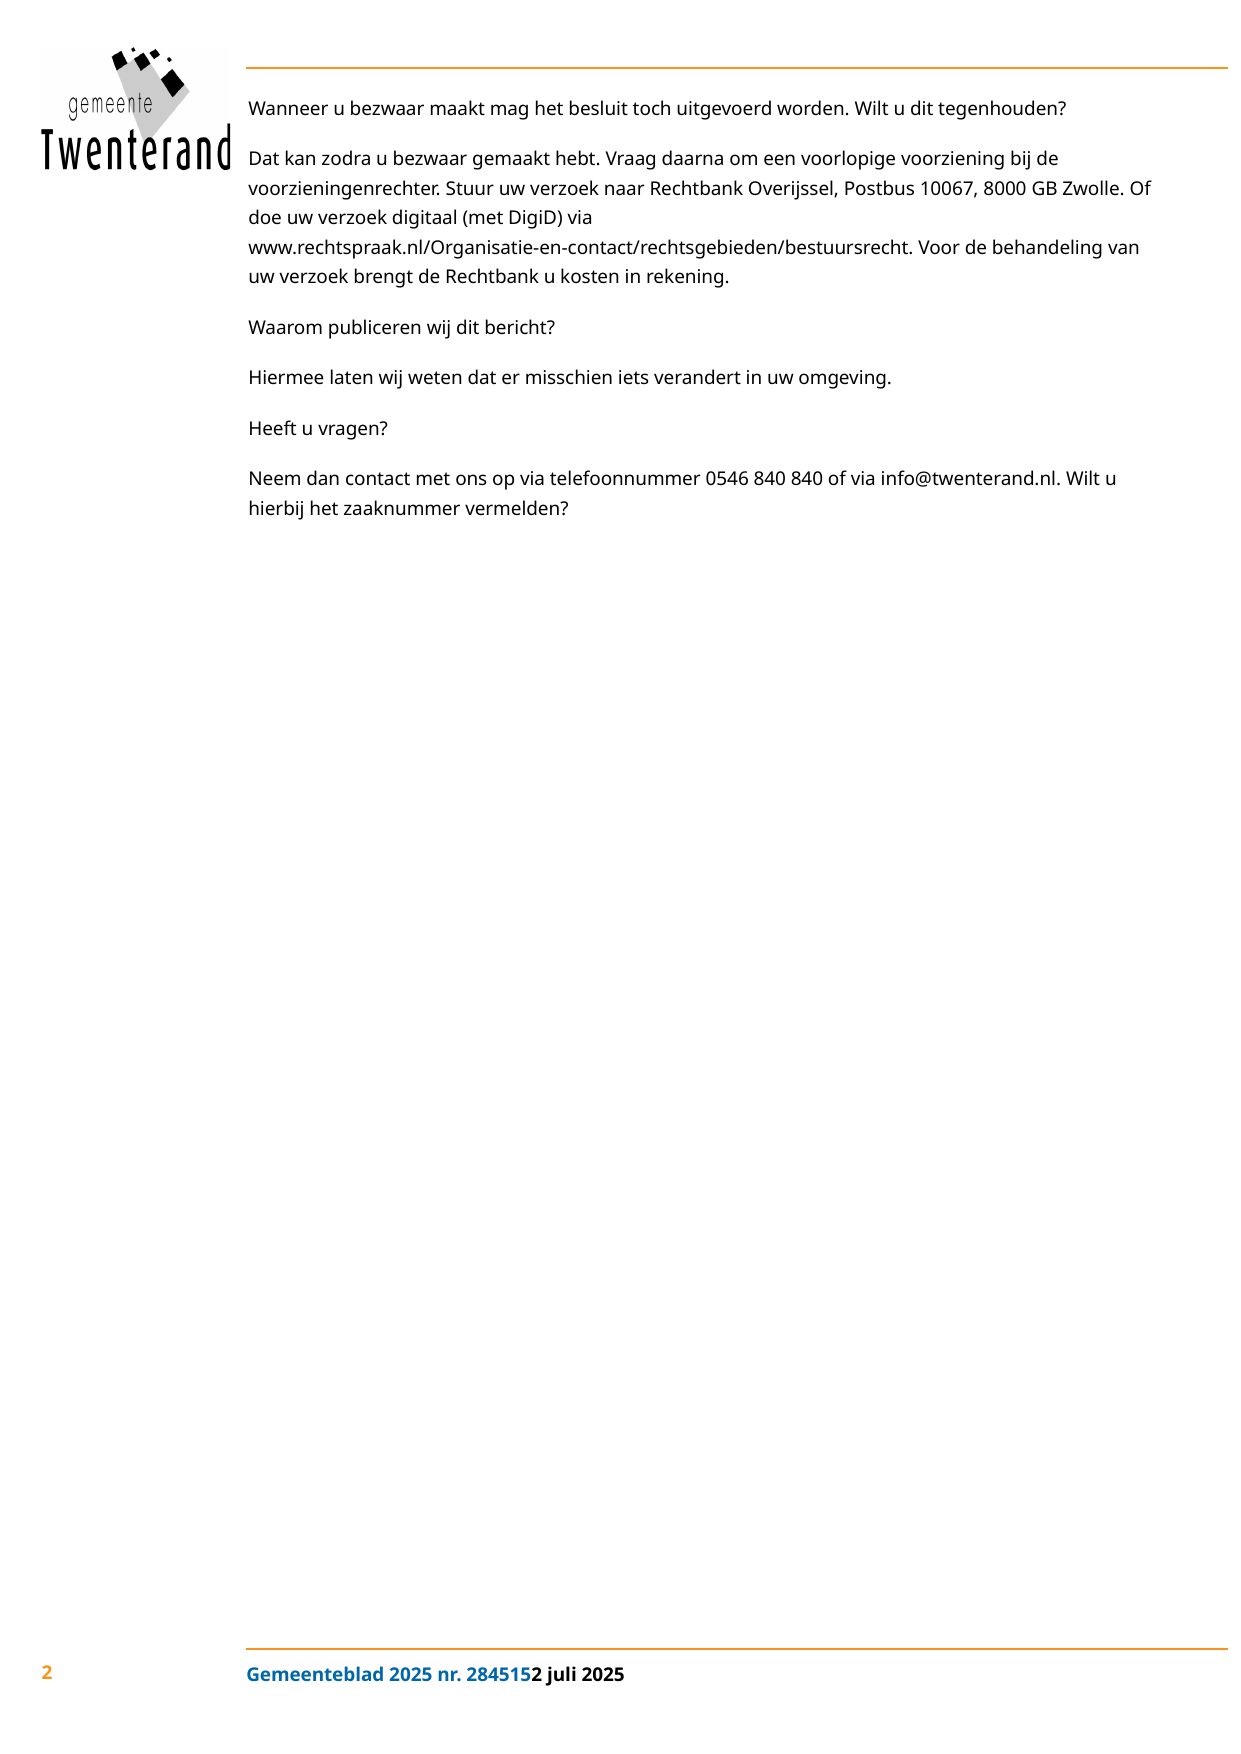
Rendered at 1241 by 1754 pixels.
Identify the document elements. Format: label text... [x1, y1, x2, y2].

text Heeft u vragen? [248, 415, 1152, 441]
text Wanneer u bezwaar maakt mag het besluit toch uitgevoerd worden. Wilt u dit tegenhouden? [248, 95, 1152, 121]
text Waarom publiceren wij dit bericht? [248, 314, 1152, 340]
picture [41, 47, 231, 172]
text Dat kan zodra u bezwaar gemaakt hebt. Vraag daarna om een voorlopige voorziening bij de voorzieningenrechter. Stuur uw verzoek naar Rechtbank Overijssel, Postbus 10067, 8000 GB Zwolle. Of doe uw verzoek digitaal (met DigiD) via www.rechtspraak.nl/Organisatie-en-contact/rechtsgebieden/bestuursrecht. Voor de behandeling van uw verzoek brengt de Rechtbank u kosten in rekening. [248, 145, 1152, 289]
text Hiermee laten wij weten dat er misschien iets verandert in uw omgeving. [248, 364, 1152, 390]
text Neem dan contact met ons op via telefoonnummer 0546 840 840 of via info@twenterand.nl. Wilt u hierbij het zaaknummer vermelden? [248, 465, 1152, 521]
